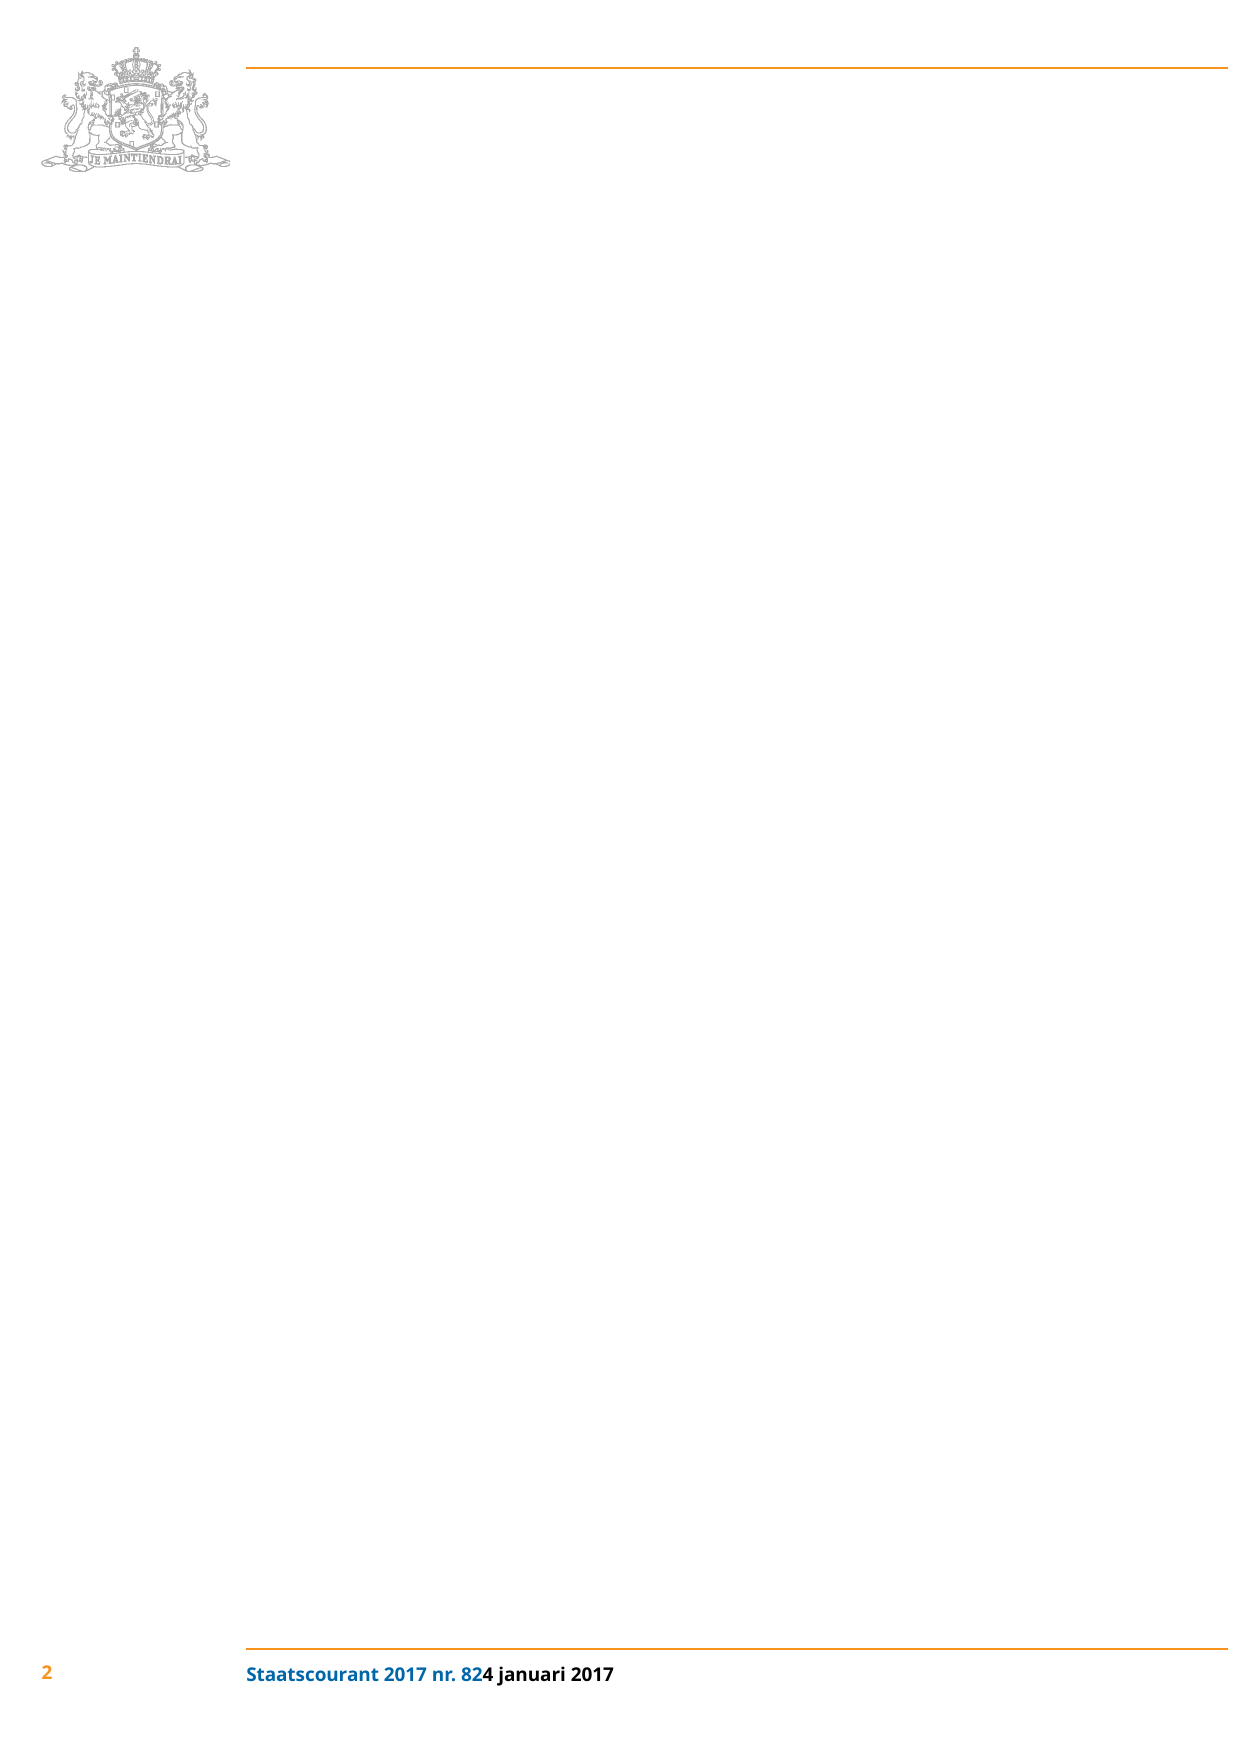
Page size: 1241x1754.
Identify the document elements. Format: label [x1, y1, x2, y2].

picture [41, 47, 231, 172]
